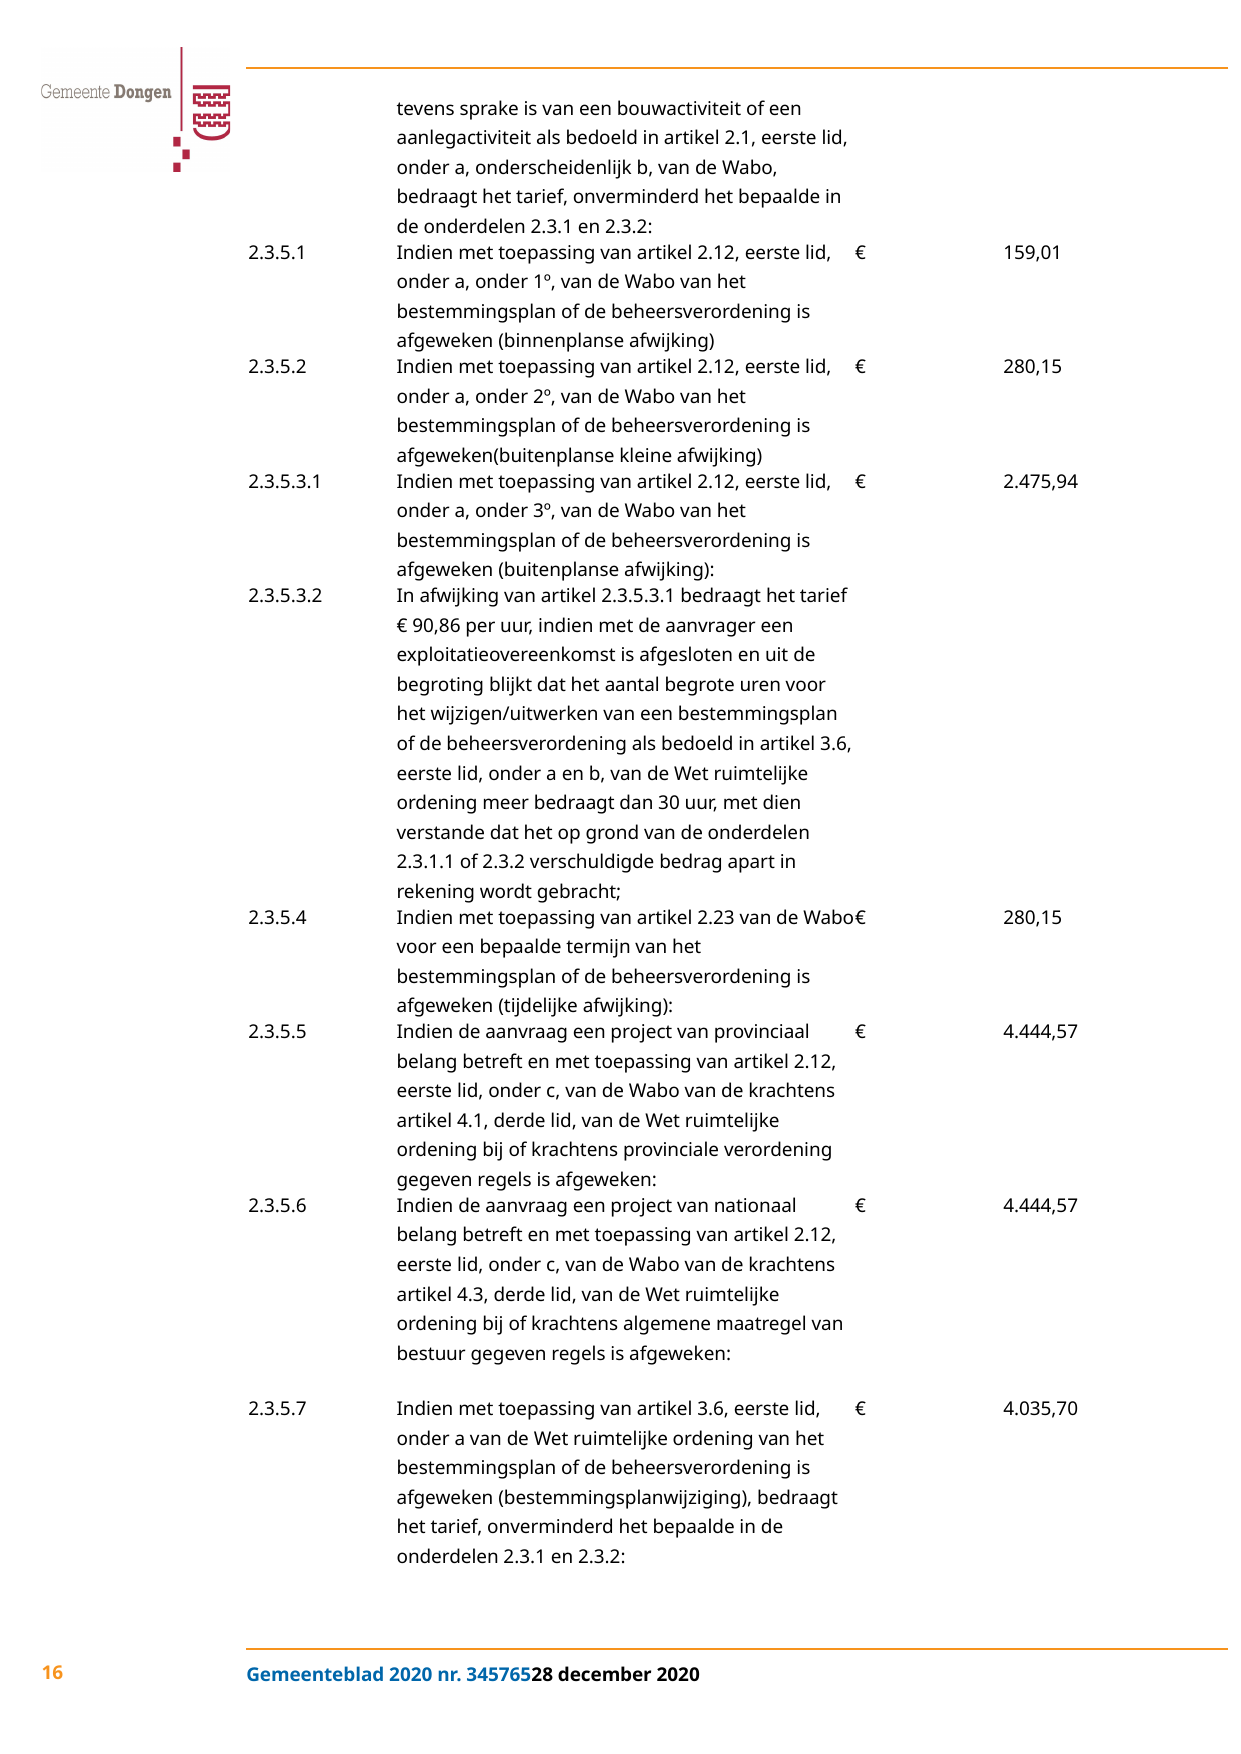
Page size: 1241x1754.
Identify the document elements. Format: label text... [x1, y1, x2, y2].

table_cell 2.3.5.2 [248, 353, 396, 468]
table_cell 2.3.5.4 [248, 904, 396, 1018]
table_cell 2.3.5.1 [248, 239, 396, 353]
table_cell € [855, 468, 1003, 582]
table_cell [855, 582, 1003, 904]
table_cell € [855, 353, 1003, 468]
table_cell Indien met toepassing van artikel 3.6, eerste lid, onder a van de Wet ruimtelijke ordening van het bestemmingsplan of de beheersverordening is afgeweken (bestemmingsplanwijziging), bedraagt het tarief, onverminderd het bepaalde in de onderdelen 2.3.1 en 2.3.2: [396, 1366, 855, 1598]
table_cell € [855, 239, 1003, 353]
table_cell € [855, 1366, 1003, 1598]
table_cell 2.3.5.3.1 [248, 468, 396, 582]
table_cell 2.475,94 [1003, 468, 1152, 582]
table_cell 2.3.5.3.2 [248, 582, 396, 904]
table_cell 159,01 [1003, 239, 1152, 353]
table_cell 2.3.5.7 [248, 1366, 396, 1598]
table_cell In afwijking van artikel 2.3.5.3.1 bedraagt het tarief € 90,86 per uur, indien met de aanvrager een exploitatieovereenkomst is afgesloten en uit de begroting blijkt dat het aantal begrote uren voor het wijzigen/uitwerken van een bestemmingsplan of de beheersverordening als bedoeld in artikel 3.6, eerste lid, onder a en b, van de Wet ruimtelijke ordening meer bedraagt dan 30 uur, met dien verstande dat het op grond van de onderdelen 2.3.1.1 of 2.3.2 verschuldigde bedrag apart in rekening wordt gebracht; [396, 582, 855, 904]
table_cell [248, 95, 396, 239]
table_cell 2.3.5.6 [248, 1192, 396, 1366]
table_cell [1003, 95, 1152, 239]
table_cell tevens sprake is van een bouwactiviteit of een aanlegactiviteit als bedoeld in artikel 2.1, eerste lid, onder a, onderscheidenlijk b, van de Wabo, bedraagt het tarief, onverminderd het bepaalde in de onderdelen 2.3.1 en 2.3.2: [396, 95, 855, 239]
table_cell [855, 95, 1003, 239]
table_cell € [855, 904, 1003, 1018]
table_cell Indien met toepassing van artikel 2.12, eerste lid, onder a, onder 3º, van de Wabo van het bestemmingsplan of de beheersverordening is afgeweken (buitenplanse afwijking): [396, 468, 855, 582]
table_cell € [855, 1192, 1003, 1366]
table_cell [1003, 582, 1152, 904]
table_cell 280,15 [1003, 353, 1152, 468]
table_cell 4.444,57 [1003, 1018, 1152, 1192]
table_cell 280,15 [1003, 904, 1152, 1018]
table_cell Indien de aanvraag een project van nationaal belang betreft en met toepassing van artikel 2.12, eerste lid, onder c, van de Wabo van de krachtens artikel 4.3, derde lid, van de Wet ruimtelijke ordening bij of krachtens algemene maatregel van bestuur gegeven regels is afgeweken: [396, 1192, 855, 1366]
picture [41, 47, 231, 172]
table_cell Indien met toepassing van artikel 2.12, eerste lid, onder a, onder 1º, van de Wabo van het bestemmingsplan of de beheersverordening is afgeweken (binnenplanse afwijking) [396, 239, 855, 353]
table_cell Indien met toepassing van artikel 2.23 van de Wabo voor een bepaalde termijn van het bestemmingsplan of de beheersverordening is afgeweken (tijdelijke afwijking): [396, 904, 855, 1018]
table_cell 4.444,57 [1003, 1192, 1152, 1366]
table_cell 2.3.5.5 [248, 1018, 396, 1192]
table_cell Indien met toepassing van artikel 2.12, eerste lid, onder a, onder 2º, van de Wabo van het bestemmingsplan of de beheersverordening is afgeweken(buitenplanse kleine afwijking) [396, 353, 855, 468]
table_cell Indien de aanvraag een project van provinciaal belang betreft en met toepassing van artikel 2.12, eerste lid, onder c, van de Wabo van de krachtens artikel 4.1, derde lid, van de Wet ruimtelijke ordening bij of krachtens provinciale verordening gegeven regels is afgeweken: [396, 1018, 855, 1192]
table_cell € [855, 1018, 1003, 1192]
table_cell 4.035,70 [1003, 1366, 1152, 1598]
